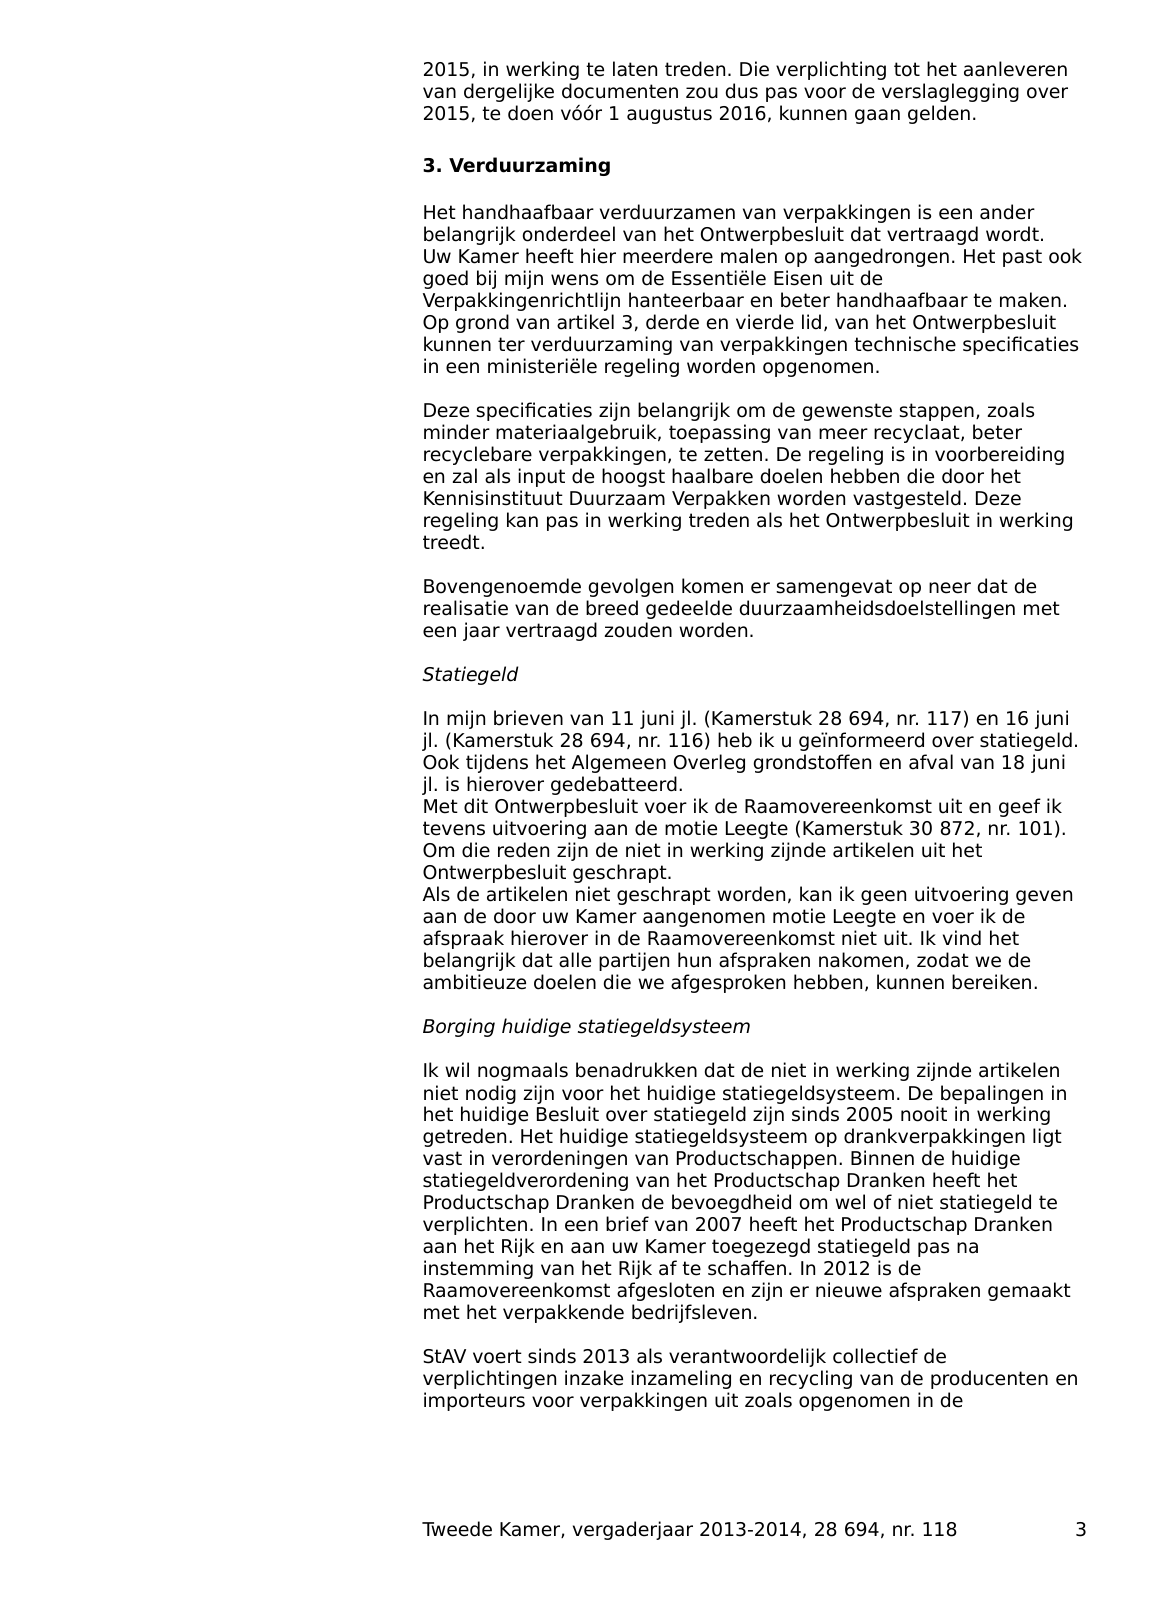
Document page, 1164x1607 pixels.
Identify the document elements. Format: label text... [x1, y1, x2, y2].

text In mijn brieven van 11 juni jl. (Kamerstuk 28 694, nr. 117) en 16 juni jl. (Kamerstuk 28 694, nr. 116) heb ik u geïnformeerd over statiegeld. Ook tijdens het Algemeen Overleg grondstoffen en afval van 18 juni jl. is hierover gedebatteerd. [422, 708, 1087, 796]
text Deze specificaties zijn belangrijk om de gewenste stappen, zoals minder materiaalgebruik, toepassing van meer recyclaat, beter recyclebare verpakkingen, te zetten. De regeling is in voorbereiding en zal als input de hoogst haalbare doelen hebben die door het Kennisinstituut Duurzaam Verpakken worden vastgesteld. Deze regeling kan pas in werking treden als het Ontwerpbesluit in werking treedt. [422, 400, 1087, 554]
subtitle Statiegeld [422, 664, 1087, 686]
text Het handhaafbaar verduurzamen van verpakkingen is een ander belangrijk onderdeel van het Ontwerpbesluit dat vertraagd wordt. [422, 202, 1087, 246]
text Bovengenoemde gevolgen komen er samengevat op neer dat de realisatie van de breed gedeelde duurzaamheidsdoelstellingen met een jaar vertraagd zouden worden. [422, 576, 1087, 642]
text Met dit Ontwerpbesluit voer ik de Raamovereenkomst uit en geef ik tevens uitvoering aan de motie Leegte (Kamerstuk 30 872, nr. 101). Om die reden zijn de niet in werking zijnde artikelen uit het Ontwerpbesluit geschrapt. [422, 796, 1087, 884]
text Als de artikelen niet geschrapt worden, kan ik geen uitvoering geven aan de door uw Kamer aangenomen motie Leegte en voer ik de afspraak hierover in de Raamovereenkomst niet uit. Ik vind het belangrijk dat alle partijen hun afspraken nakomen, zodat we de ambitieuze doelen die we afgesproken hebben, kunnen bereiken. [422, 884, 1087, 994]
subtitle 3. Verduurzaming [422, 155, 1087, 177]
subtitle Borging huidige statiegeldsysteem [422, 1016, 1087, 1038]
text StAV voert sinds 2013 als verantwoordelijk collectief de verplichtingen inzake inzameling en recycling van de producenten en importeurs voor verpakkingen uit zoals opgenomen in de [422, 1346, 1087, 1412]
text Uw Kamer heeft hier meerdere malen op aangedrongen. Het past ook goed bij mijn wens om de Essentiële Eisen uit de Verpakkingenrichtlijn hanteerbaar en beter handhaafbaar te maken. Op grond van artikel 3, derde en vierde lid, van het Ontwerpbesluit kunnen ter verduurzaming van verpakkingen technische specificaties in een ministeriële regeling worden opgenomen. [422, 246, 1087, 378]
text Ik wil nogmaals benadrukken dat de niet in werking zijnde artikelen niet nodig zijn voor het huidige statiegeldsysteem. De bepalingen in het huidige Besluit over statiegeld zijn sinds 2005 nooit in werking getreden. Het huidige statiegeldsysteem op drankverpakkingen ligt vast in verordeningen van Productschappen. Binnen de huidige statiegeldverordening van het Productschap Dranken heeft het Productschap Dranken de bevoegdheid om wel of niet statiegeld te verplichten. In een brief van 2007 heeft het Productschap Dranken aan het Rijk en aan uw Kamer toegezegd statiegeld pas na instemming van het Rijk af te schaffen. In 2012 is de Raamovereenkomst afgesloten en zijn er nieuwe afspraken gemaakt met het verpakkende bedrijfsleven. [422, 1060, 1087, 1324]
text 2015, in werking te laten treden. Die verplichting tot het aanleveren van dergelijke documenten zou dus pas voor de verslaglegging over 2015, te doen vóór 1 augustus 2016, kunnen gaan gelden. [422, 59, 1087, 125]
